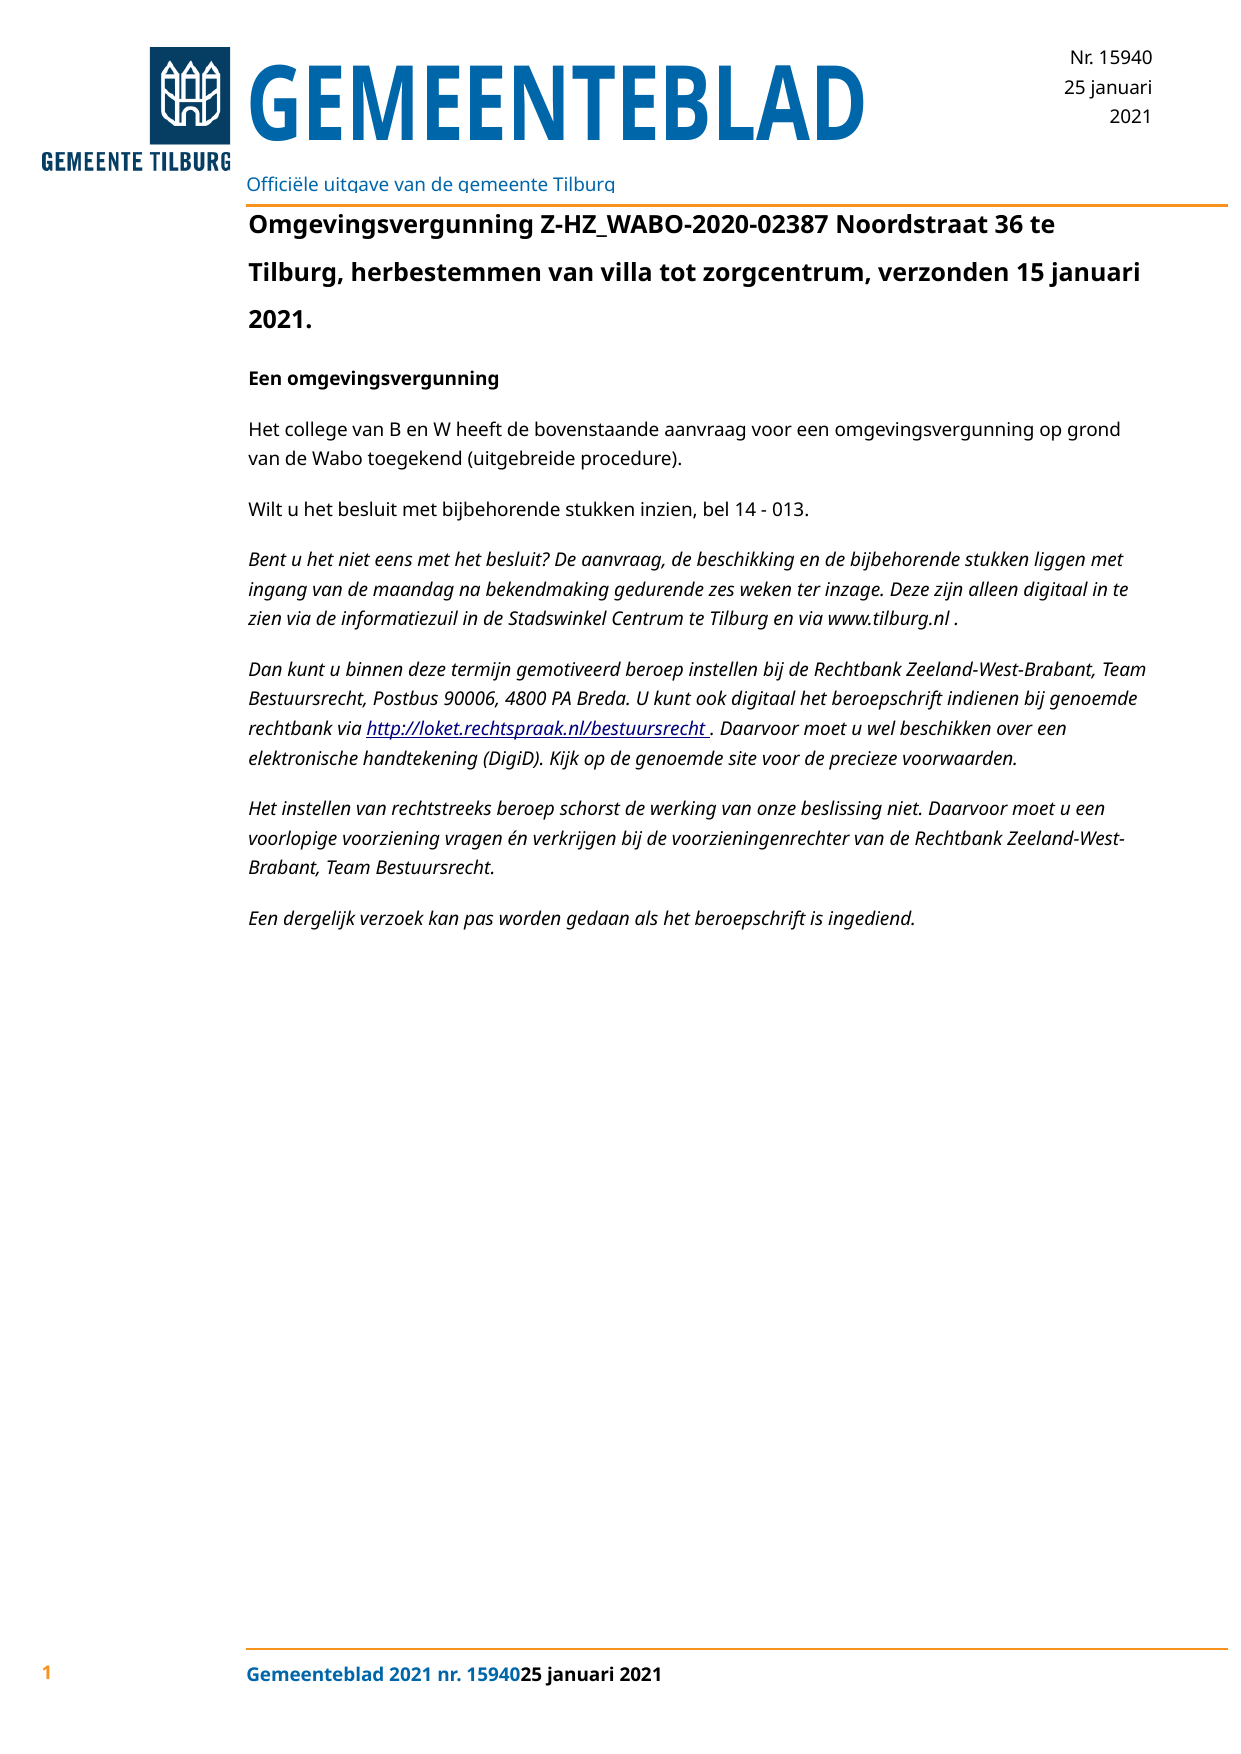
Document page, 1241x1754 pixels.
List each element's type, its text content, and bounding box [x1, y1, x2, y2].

picture [41, 47, 231, 172]
text Een omgevingsvergunning [248, 366, 1152, 391]
text Een dergelijk verzoek kan pas worden gedaan als het beroepschrift is ingediend. [248, 905, 1152, 930]
text Bent u het niet eens met het besluit? De aanvraag, de beschikking en de bijbehorende stukken liggen met ingang van de maandag na bekendmaking gedurende zes weken ter inzage. Deze zijn alleen digitaal in te zien via de informatiezuil in de Stadswinkel Centrum te Tilburg en via www.tilburg.nl . [248, 546, 1152, 631]
text Het college van B en W heeft de bovenstaande aanvraag voor een omgevingsvergunning op grond van de Wabo toegekend (uitgebreide procedure). [248, 416, 1152, 471]
text Omgevingsvergunning Z-HZ_WABO-2020-02387 Noordstraat 36 te Tilburg, herbestemmen van villa tot zorgcentrum, verzonden 15 januari 2021. [248, 207, 1152, 336]
text Het instellen van rechtstreeks beroep schorst de werking van onze beslissing niet. Daarvoor moet u een voorlopige voorziening vragen én verkrijgen bij de voorzieningenrechter van de Rechtbank Zeeland-West-Brabant, Team Bestuursrecht. [248, 795, 1152, 880]
text Wilt u het besluit met bijbehorende stukken inzien, bel 14 - 013. [248, 496, 1152, 522]
text Dan kunt u binnen deze termijn gemotiveerd beroep instellen bij de Rechtbank Zeeland-West-Brabant, Team Bestuursrecht, Postbus 90006, 4800 PA Breda. U kunt ook digitaal het beroepschrift indienen bij genoemde rechtbank via http://loket.rechtspraak.nl/bestuursrecht . Daarvoor moet u wel beschikken over een elektronische handtekening (DigiD). Kijk op de genoemde site voor de precieze voorwaarden. [248, 656, 1152, 770]
